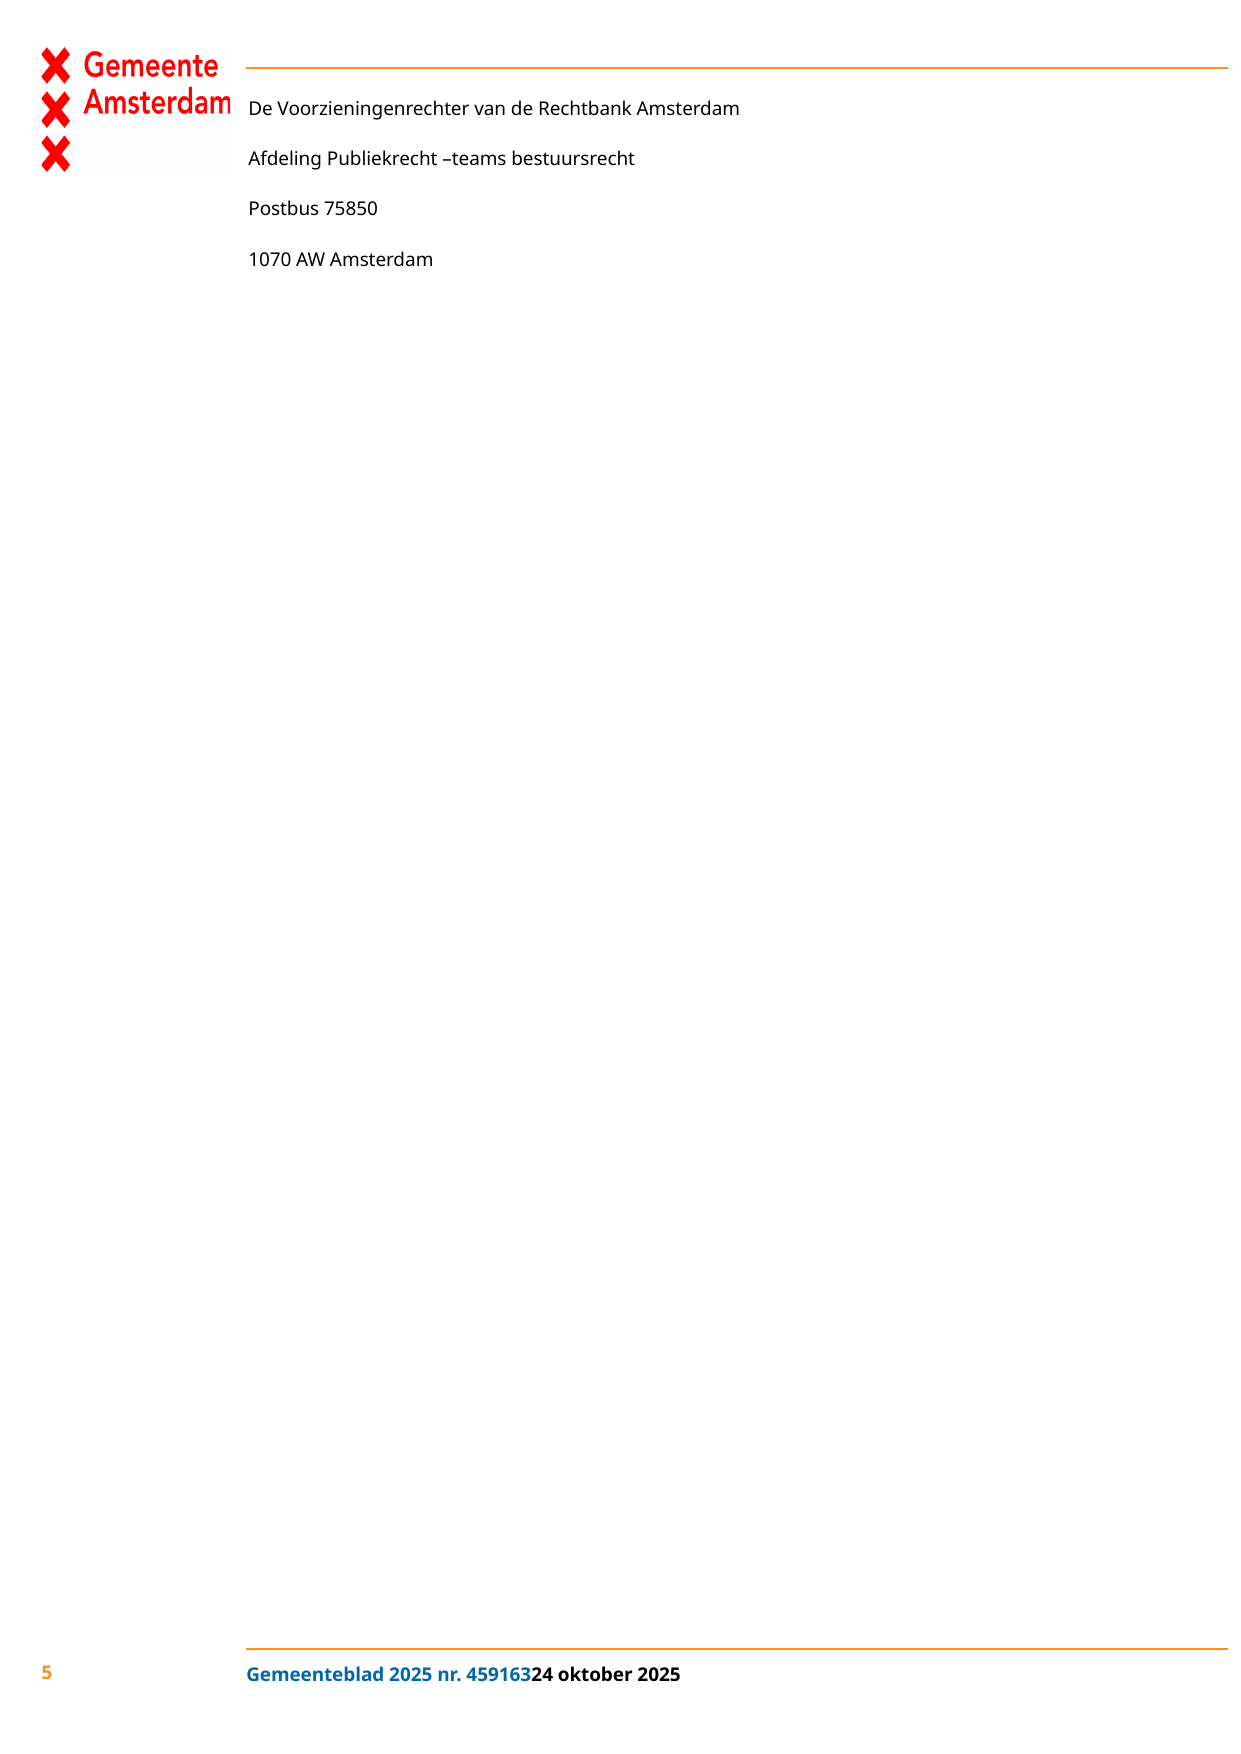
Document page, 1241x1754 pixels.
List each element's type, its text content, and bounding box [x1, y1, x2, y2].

picture [41, 47, 231, 172]
text Postbus 75850 [248, 196, 1152, 221]
text De Voorzieningenrechter van de Rechtbank Amsterdam [248, 95, 1152, 121]
text 1070 AW Amsterdam [248, 246, 1152, 272]
text Afdeling Publiekrecht –teams bestuursrecht [248, 145, 1152, 171]
